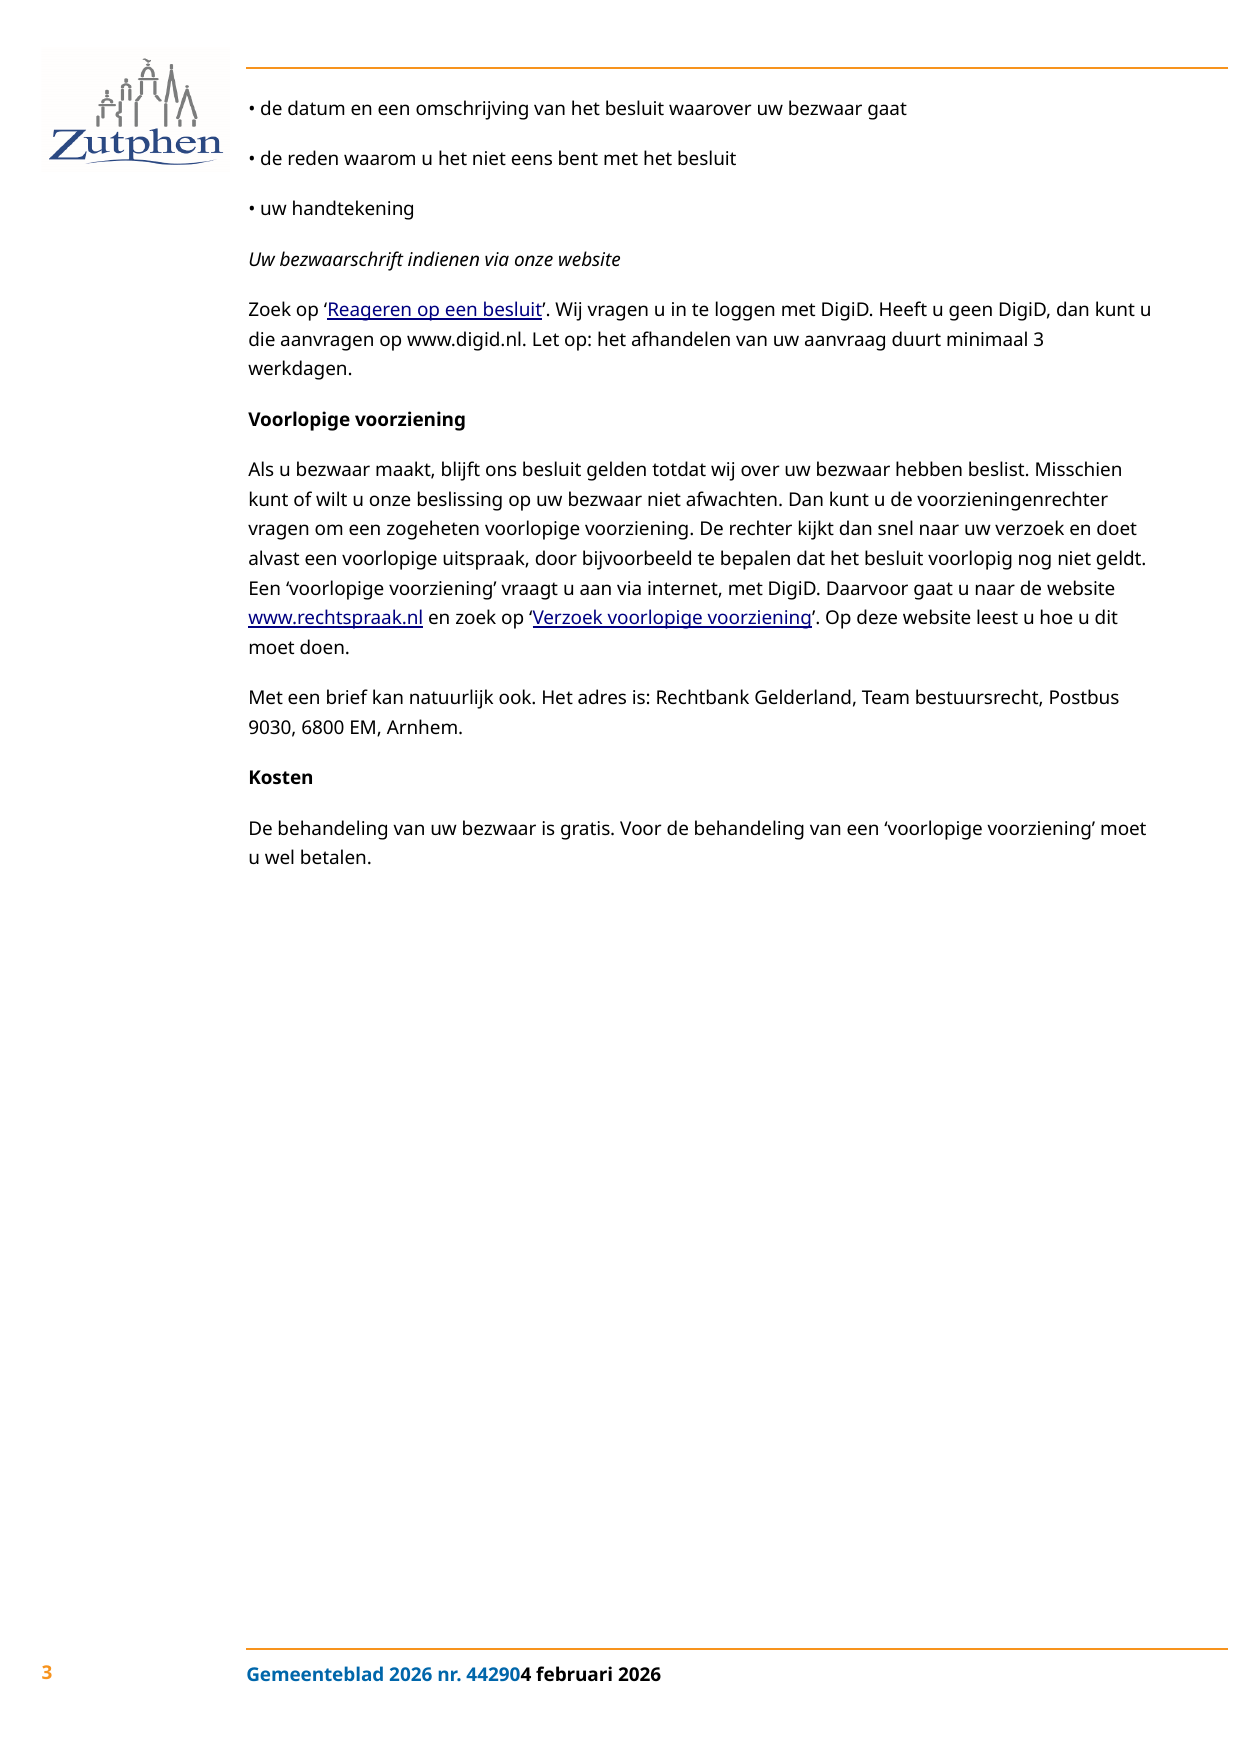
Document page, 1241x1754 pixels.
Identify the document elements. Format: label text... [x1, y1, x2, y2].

text Voorlopige voorziening [248, 406, 1152, 432]
text Uw bezwaarschrift indienen via onze website [248, 246, 1152, 272]
text De behandeling van uw bezwaar is gratis. Voor de behandeling van een ‘voorlopige voorziening’ moet u wel betalen. [248, 815, 1152, 870]
text Kosten [248, 764, 1152, 790]
text • uw handtekening [248, 196, 1152, 221]
text Als u bezwaar maakt, blijft ons besluit gelden totdat wij over uw bezwaar hebben beslist. Misschien kunt of wilt u onze beslissing op uw bezwaar niet afwachten. Dan kunt u de voorzieningenrechter vragen om een zogeheten voorlopige voorziening. De rechter kijkt dan snel naar uw verzoek en doet alvast een voorlopige uitspraak, door bijvoorbeeld te bepalen dat het besluit voorlopig nog niet geldt. Een ‘voorlopige voorziening’ vraagt u aan via internet, met DigiD. Daarvoor gaat u naar de website www.rechtspraak.nl en zoek op ‘Verzoek voorlopige voorziening’. Op deze website leest u hoe u dit moet doen. [248, 456, 1152, 660]
text • de datum en een omschrijving van het besluit waarover uw bezwaar gaat [248, 95, 1152, 121]
text • de reden waarom u het niet eens bent met het besluit [248, 145, 1152, 171]
picture [41, 47, 231, 172]
text Zoek op ‘Reageren op een besluit’. Wij vragen u in te loggen met DigiD. Heeft u geen DigiD, dan kunt u die aanvragen op www.digid.nl. Let op: het afhandelen van uw aanvraag duurt minimaal 3 werkdagen. [248, 296, 1152, 381]
text Met een brief kan natuurlijk ook. Het adres is: Rechtbank Gelderland, Team bestuursrecht, Postbus 9030, 6800 EM, Arnhem. [248, 684, 1152, 740]
